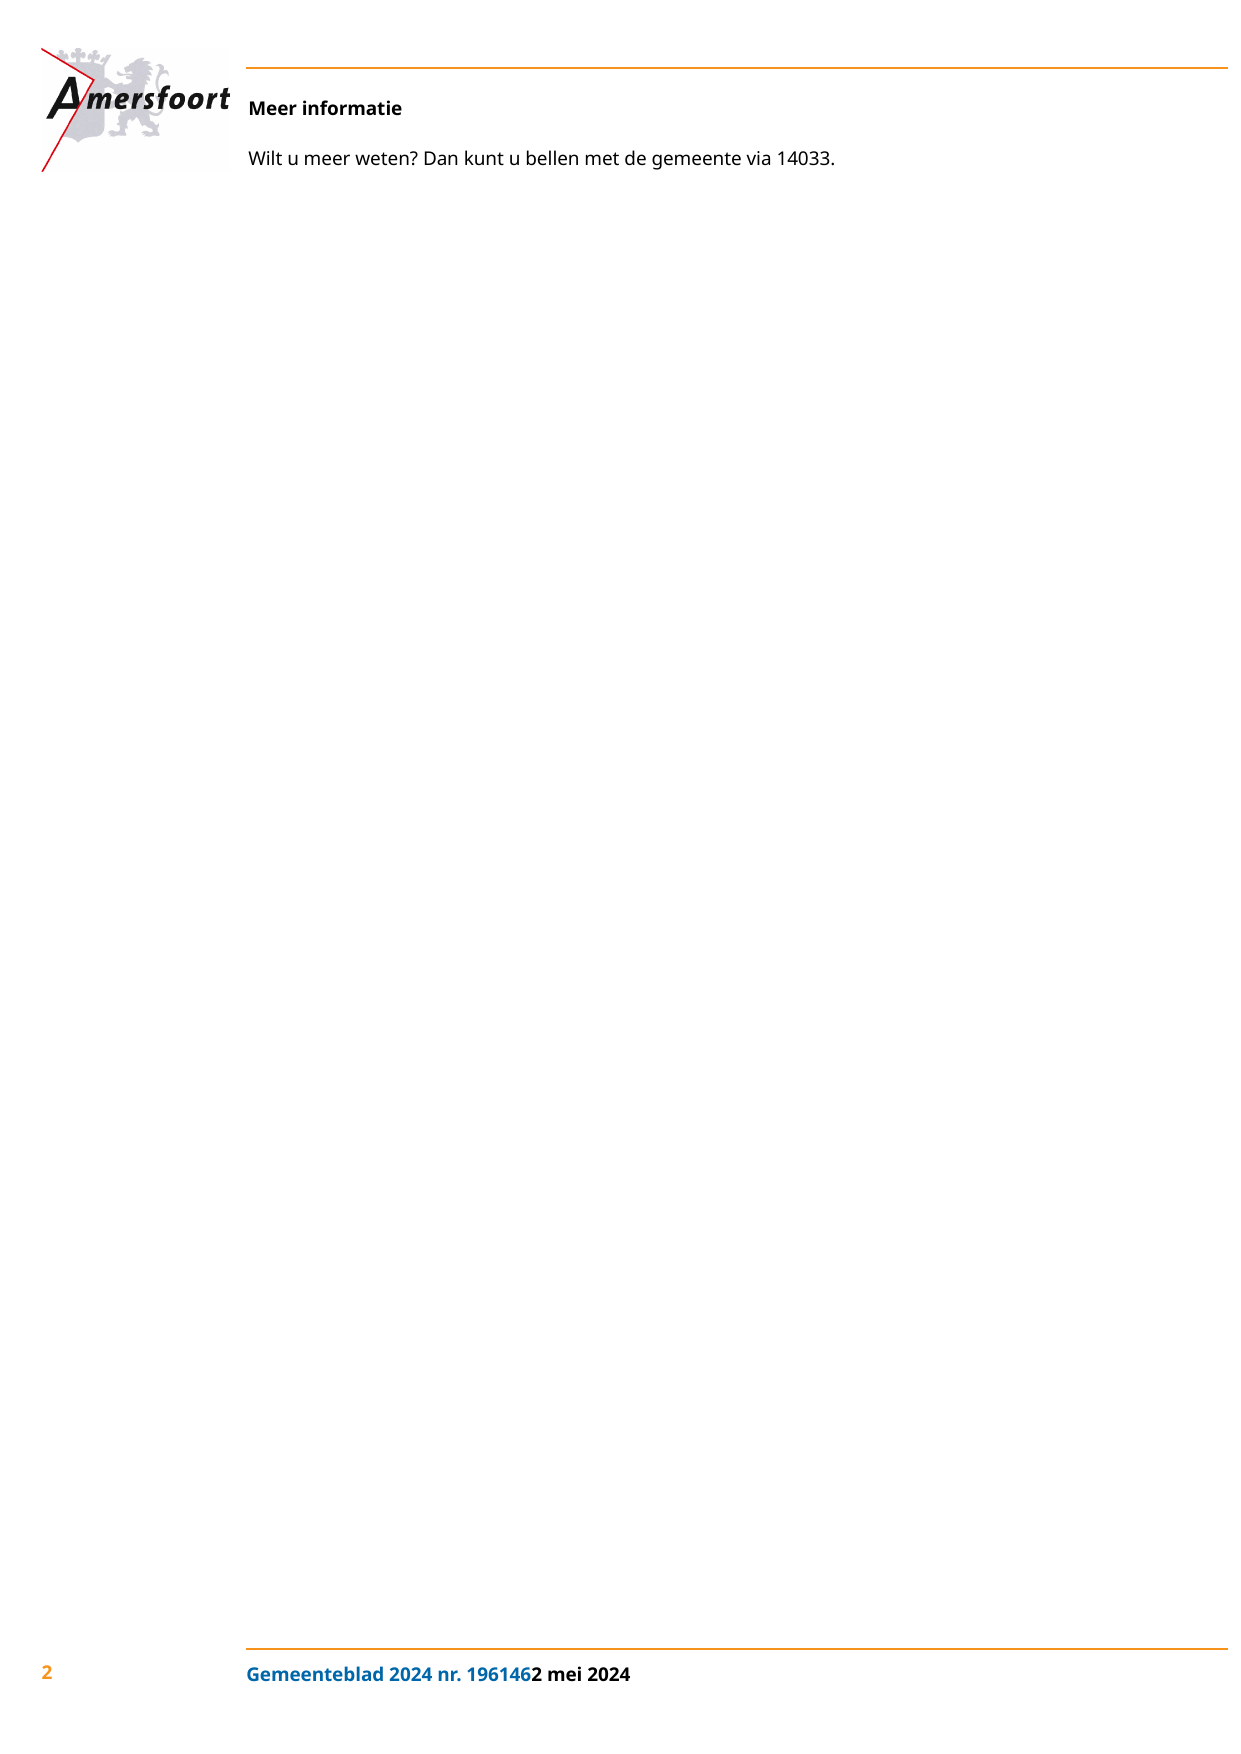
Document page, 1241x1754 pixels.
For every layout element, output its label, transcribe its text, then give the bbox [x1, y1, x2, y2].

text Meer informatie [248, 95, 1152, 121]
text Wilt u meer weten? Dan kunt u bellen met de gemeente via 14033. [248, 145, 1152, 171]
picture [41, 47, 231, 172]
